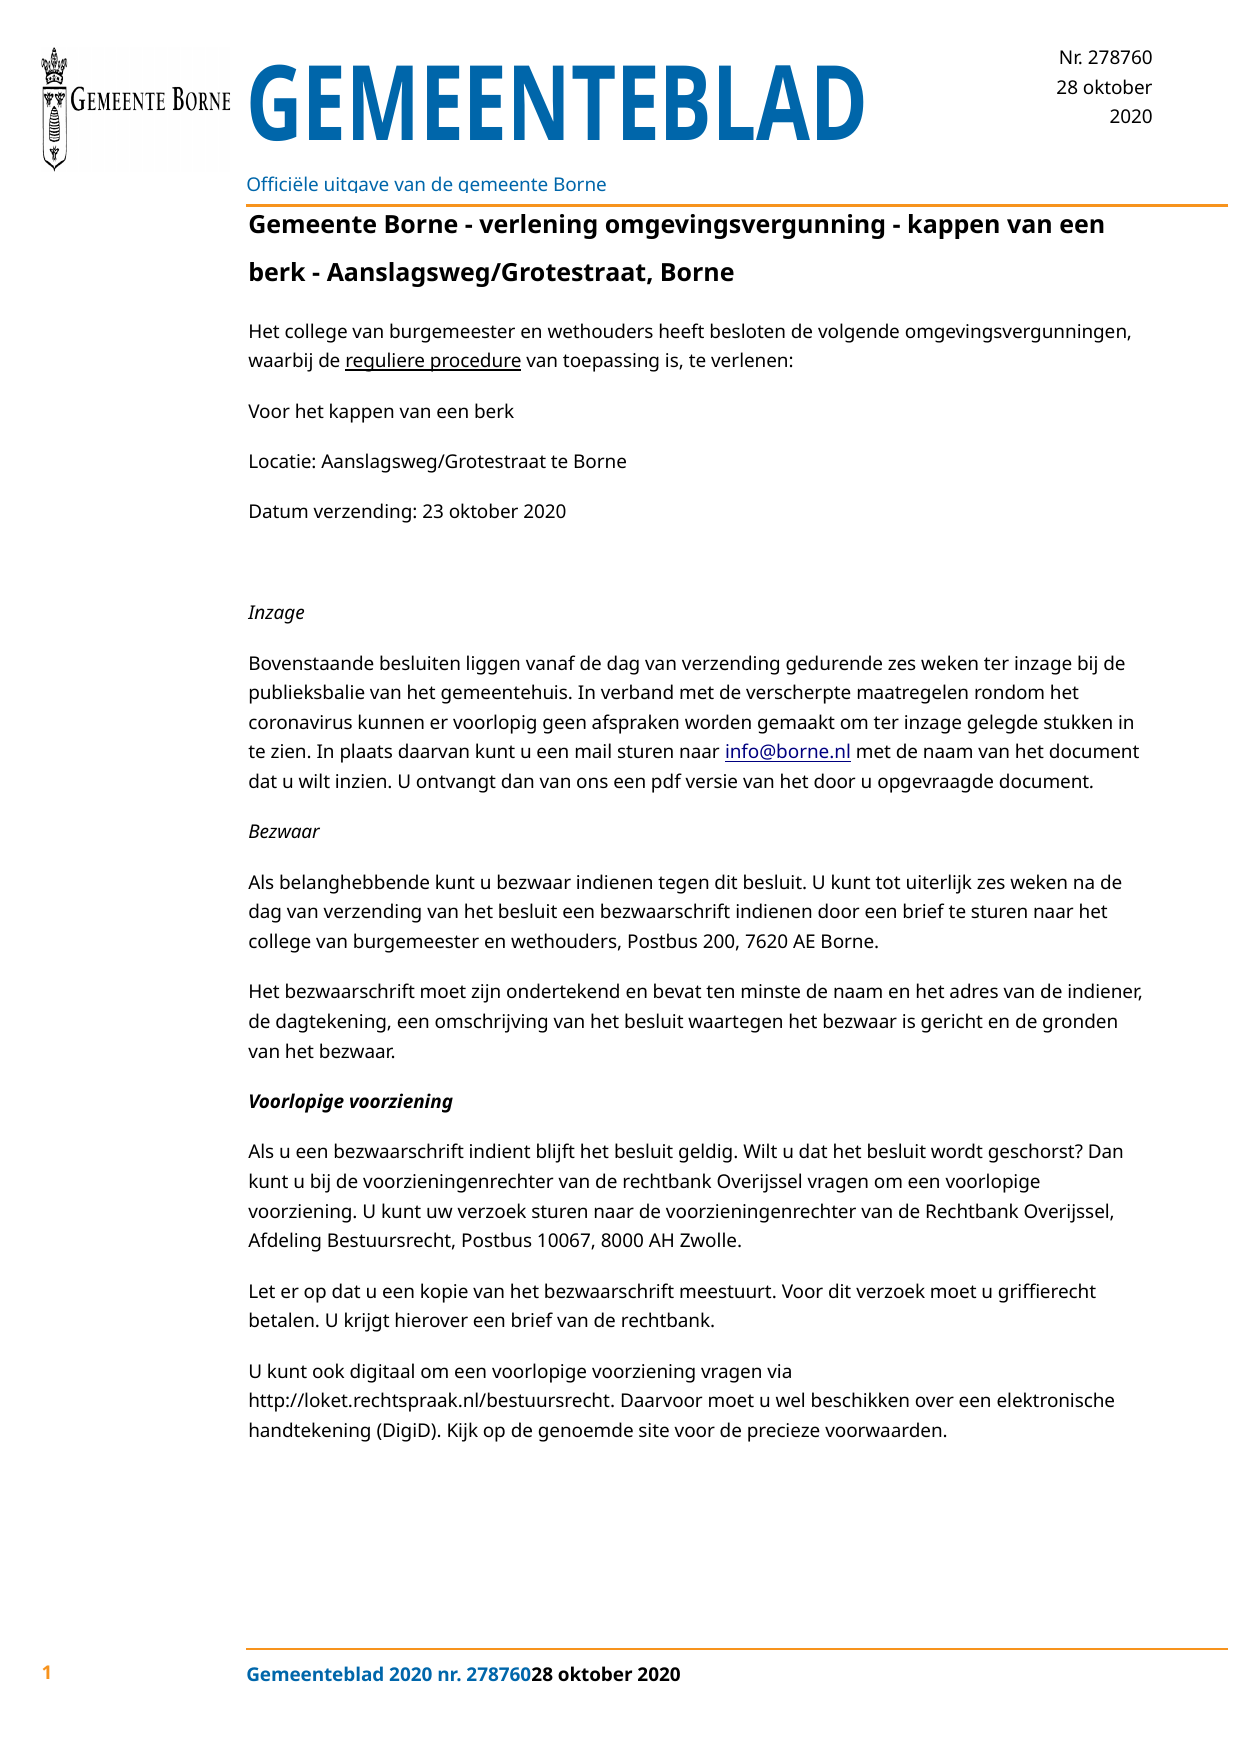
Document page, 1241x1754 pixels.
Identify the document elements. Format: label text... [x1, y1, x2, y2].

text Als belanghebbende kunt u bezwaar indienen tegen dit besluit. U kunt tot uiterlijk zes weken na de dag van verzending van het besluit een bezwaarschrift indienen door een brief te sturen naar het college van burgemeester en wethouders, Postbus 200, 7620 AE Borne. [248, 869, 1152, 954]
text Datum verzending: 23 oktober 2020 [248, 499, 1152, 524]
text Voorlopige voorziening [248, 1088, 1152, 1114]
text Voor het kappen van een berk [248, 398, 1152, 424]
text Bovenstaande besluiten liggen vanaf de dag van verzending gedurende zes weken ter inzage bij de publieksbalie van het gemeentehuis. In verband met de verscherpte maatregelen rondom het coronavirus kunnen er voorlopig geen afspraken worden gemaakt om ter inzage gelegde stukken in te zien. In plaats daarvan kunt u een mail sturen naar info@borne.nl met de naam van het document dat u wilt inzien. U ontvangt dan van ons een pdf versie van het door u opgevraagde document. [248, 650, 1152, 794]
text Let er op dat u een kopie van het bezwaarschrift meestuurt. Voor dit verzoek moet u griffierecht betalen. U krijgt hierover een brief van de rechtbank. [248, 1278, 1152, 1333]
text Gemeente Borne - verlening omgevingsvergunning - kappen van een berk - Aanslagsweg/Grotestraat, Borne [248, 207, 1152, 288]
picture [41, 47, 231, 172]
text Locatie: Aanslagsweg/Grotestraat te Borne [248, 448, 1152, 474]
text Bezwaar [248, 819, 1152, 844]
text Het bezwaarschrift moet zijn ondertekend en bevat ten minste de naam en het adres van de indiener, de dagtekening, een omschrijving van het besluit waartegen het bezwaar is gericht en de gronden van het bezwaar. [248, 979, 1152, 1064]
text U kunt ook digitaal om een voorlopige voorziening vragen via http://loket.rechtspraak.nl/bestuursrecht. Daarvoor moet u wel beschikken over een elektronische handtekening (DigiD). Kijk op de genoemde site voor de precieze voorwaarden. [248, 1358, 1152, 1443]
text Als u een bezwaarschrift indient blijft het besluit geldig. Wilt u dat het besluit wordt geschorst? Dan kunt u bij de voorzieningenrechter van de rechtbank Overijssel vragen om een voorlopige voorziening. U kunt uw verzoek sturen naar de voorzieningenrechter van de Rechtbank Overijssel, Afdeling Bestuursrecht, Postbus 10067, 8000 AH Zwolle. [248, 1139, 1152, 1253]
text Inzage [248, 599, 1152, 625]
text Het college van burgemeester en wethouders heeft besloten de volgende omgevingsvergunningen, waarbij de reguliere procedure van toepassing is, te verlenen: [248, 318, 1152, 373]
